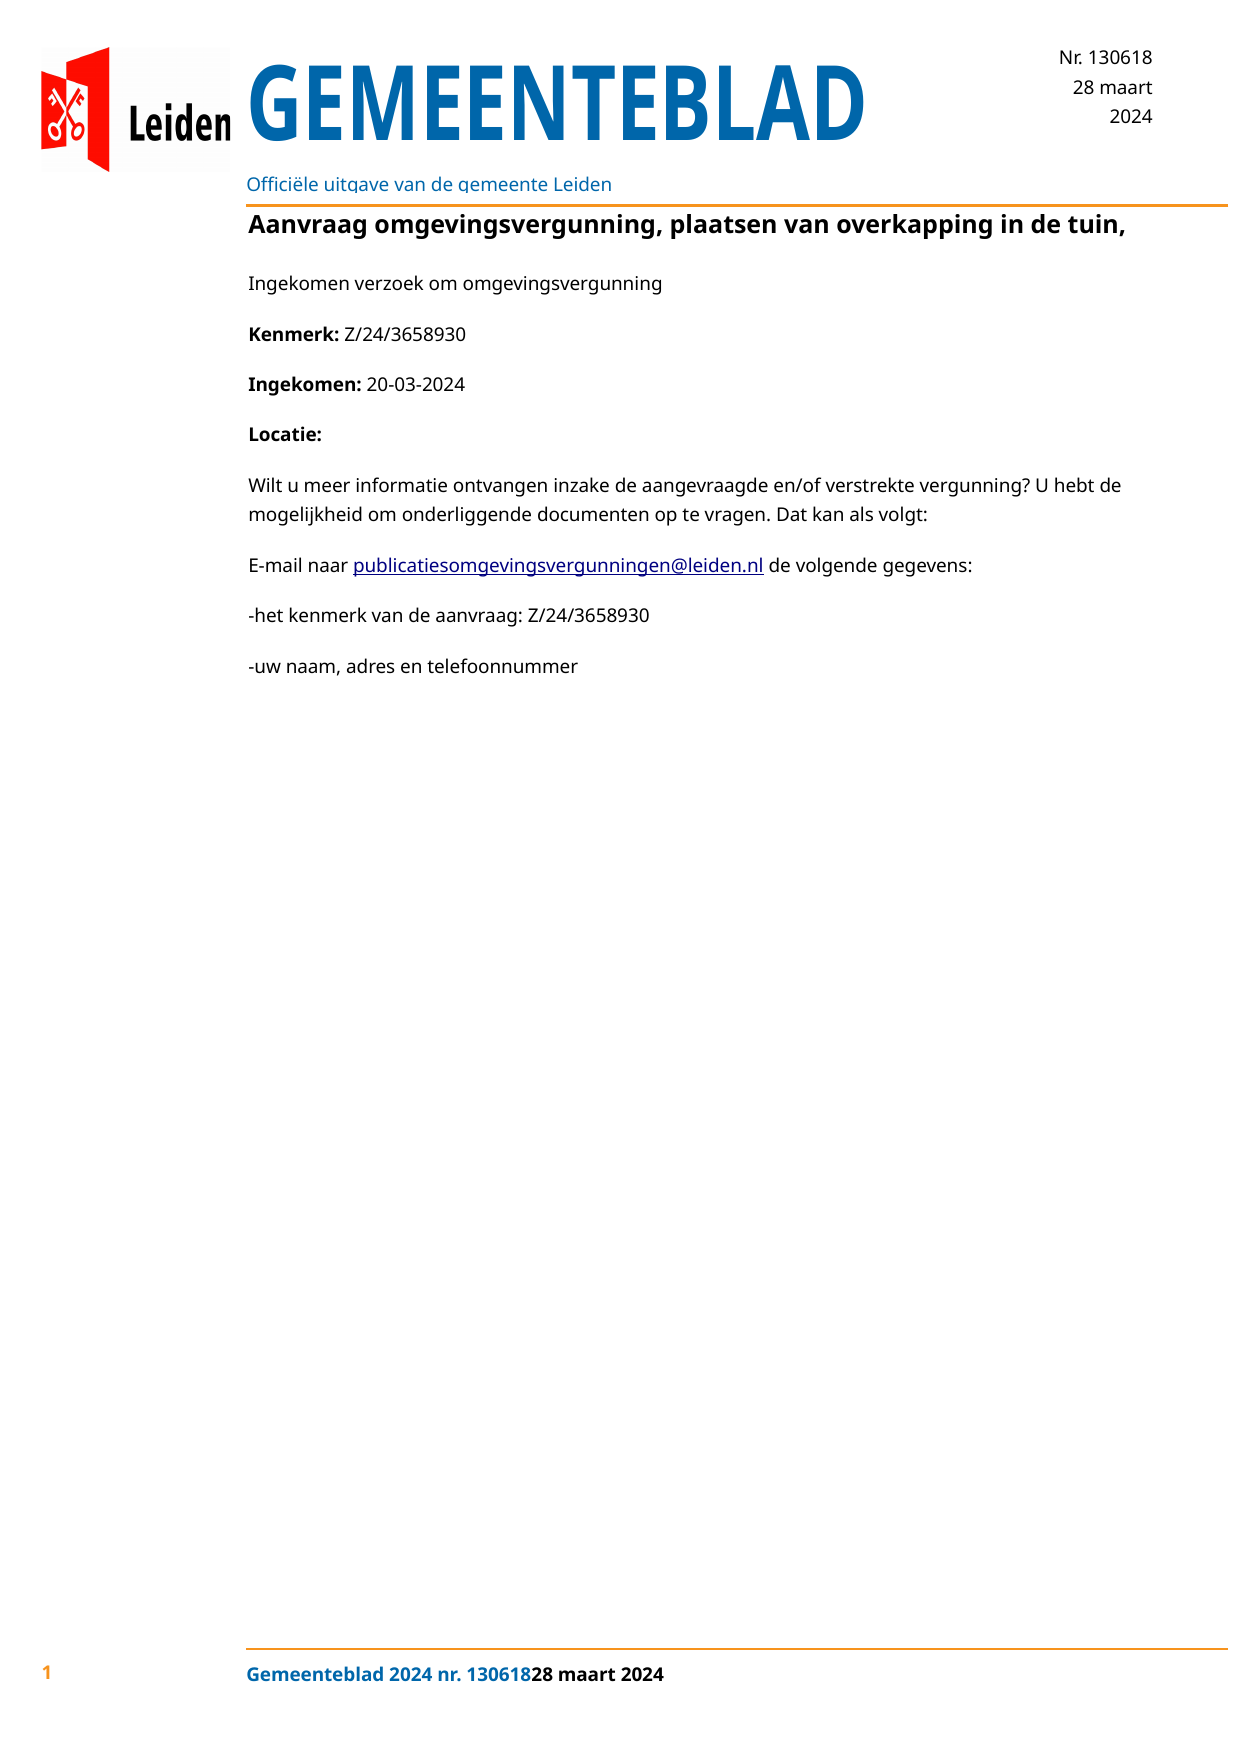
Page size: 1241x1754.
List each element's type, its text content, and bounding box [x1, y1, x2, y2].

text -uw naam, adres en telefoonnummer [248, 653, 1152, 678]
picture [41, 47, 231, 172]
text Ingekomen: 20-03-2024 [248, 371, 1152, 397]
text Wilt u meer informatie ontvangen inzake de aangevraagde en/of verstrekte vergunning? U hebt de mogelijkheid om onderliggende documenten op te vragen. Dat kan als volgt: [248, 472, 1152, 527]
text Aanvraag omgevingsvergunning, plaatsen van overkapping in de tuin, [248, 207, 1152, 241]
text -het kenmerk van de aanvraag: Z/24/3658930 [248, 602, 1152, 628]
text E-mail naar publicatiesomgevingsvergunningen@leiden.nl de volgende gegevens: [248, 552, 1152, 578]
text Locatie: [248, 422, 1152, 447]
text Ingekomen verzoek om omgevingsvergunning [248, 270, 1152, 296]
text Kenmerk: Z/24/3658930 [248, 321, 1152, 346]
